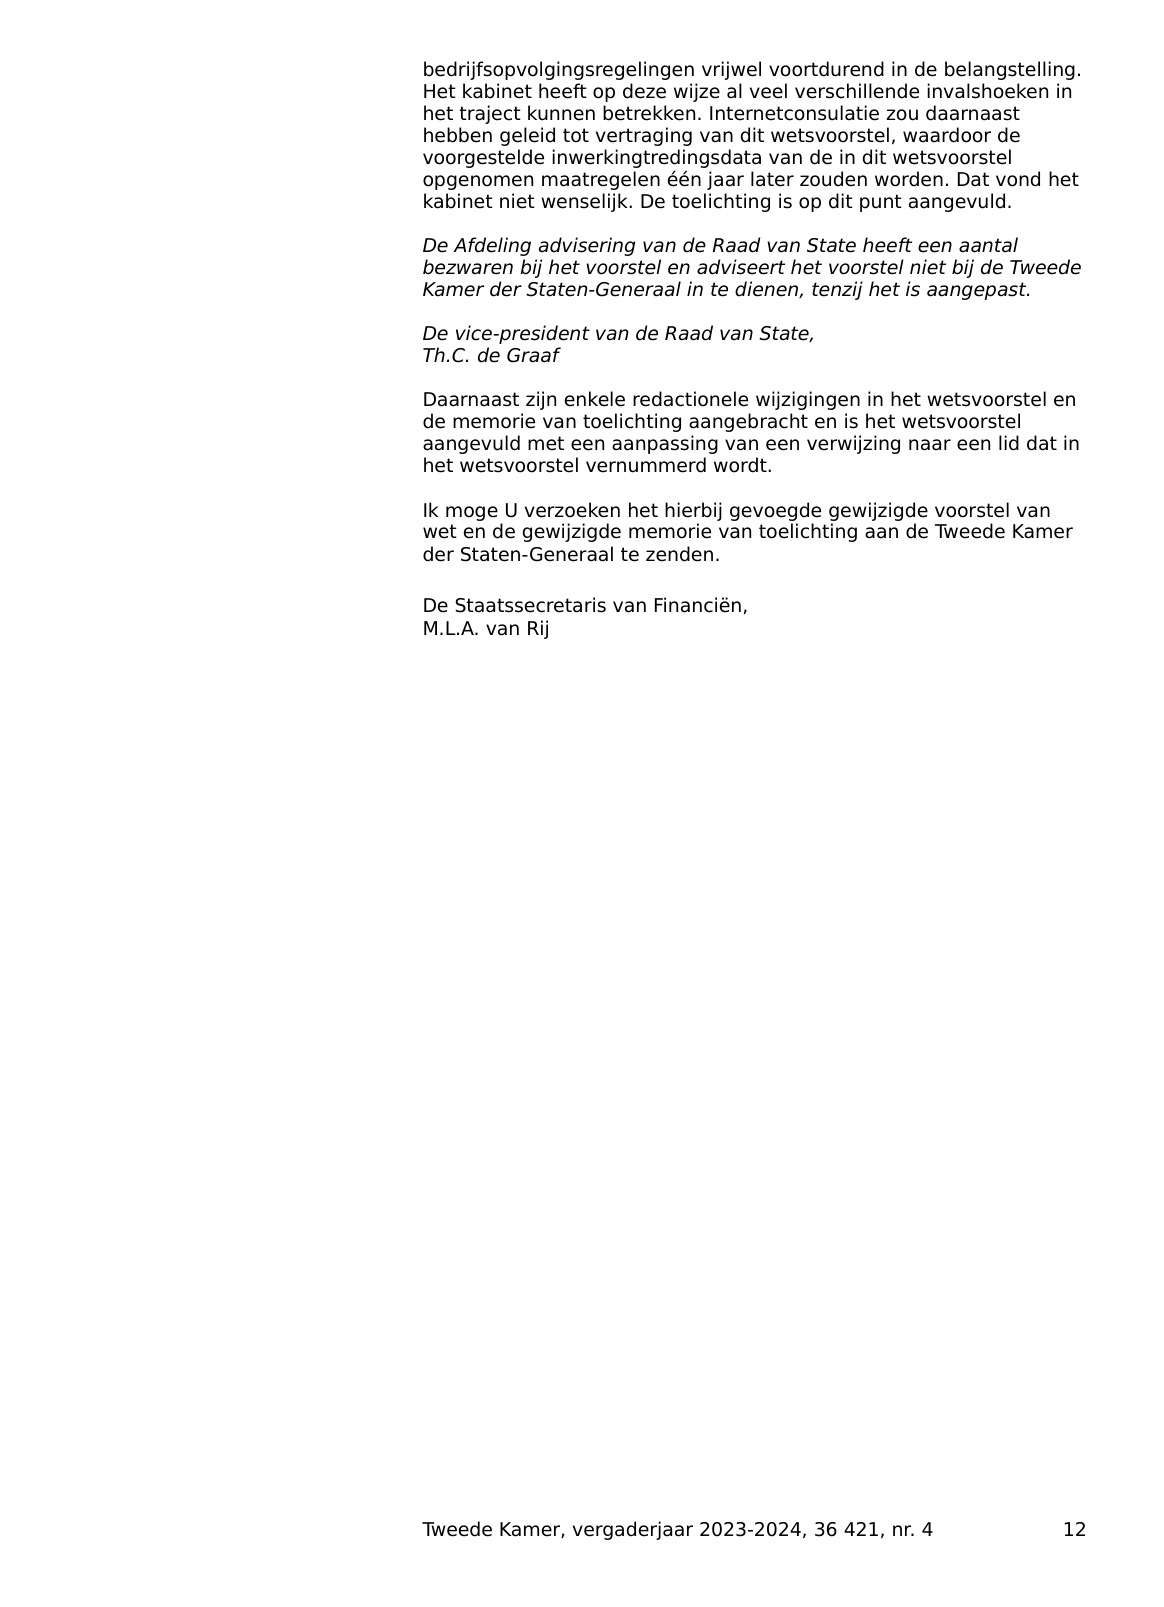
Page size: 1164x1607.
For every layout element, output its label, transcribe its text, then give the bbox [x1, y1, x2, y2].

text bedrijfsopvolgingsregelingen vrijwel voortdurend in de belangstelling. Het kabinet heeft op deze wijze al veel verschillende invalshoeken in het traject kunnen betrekken. Internetconsulatie zou daarnaast hebben geleid tot vertraging van dit wetsvoorstel, waardoor de voorgestelde inwerkingtredingsdata van de in dit wetsvoorstel opgenomen maatregelen één jaar later zouden worden. Dat vond het kabinet niet wenselijk. De toelichting is op dit punt aangevuld. [422, 59, 1087, 213]
text Ik moge U verzoeken het hierbij gevoegde gewijzigde voorstel van wet en de gewijzigde memorie van toelichting aan de Tweede Kamer der Staten-Generaal te zenden. [422, 499, 1087, 565]
text De vice-president van de Raad van State, [422, 323, 1087, 345]
text Th.C. de Graaf [422, 345, 1087, 367]
text De Staatssecretaris van Financiën, M.L.A. van Rij [422, 595, 1087, 639]
text De Afdeling advisering van de Raad van State heeft een aantal bezwaren bij het voorstel en adviseert het voorstel niet bij de Tweede Kamer der Staten-Generaal in te dienen, tenzij het is aangepast. [422, 235, 1087, 301]
text Daarnaast zijn enkele redactionele wijzigingen in het wetsvoorstel en de memorie van toelichting aangebracht en is het wetsvoorstel aangevuld met een aanpassing van een verwijzing naar een lid dat in het wetsvoorstel vernummerd wordt. [422, 389, 1087, 477]
